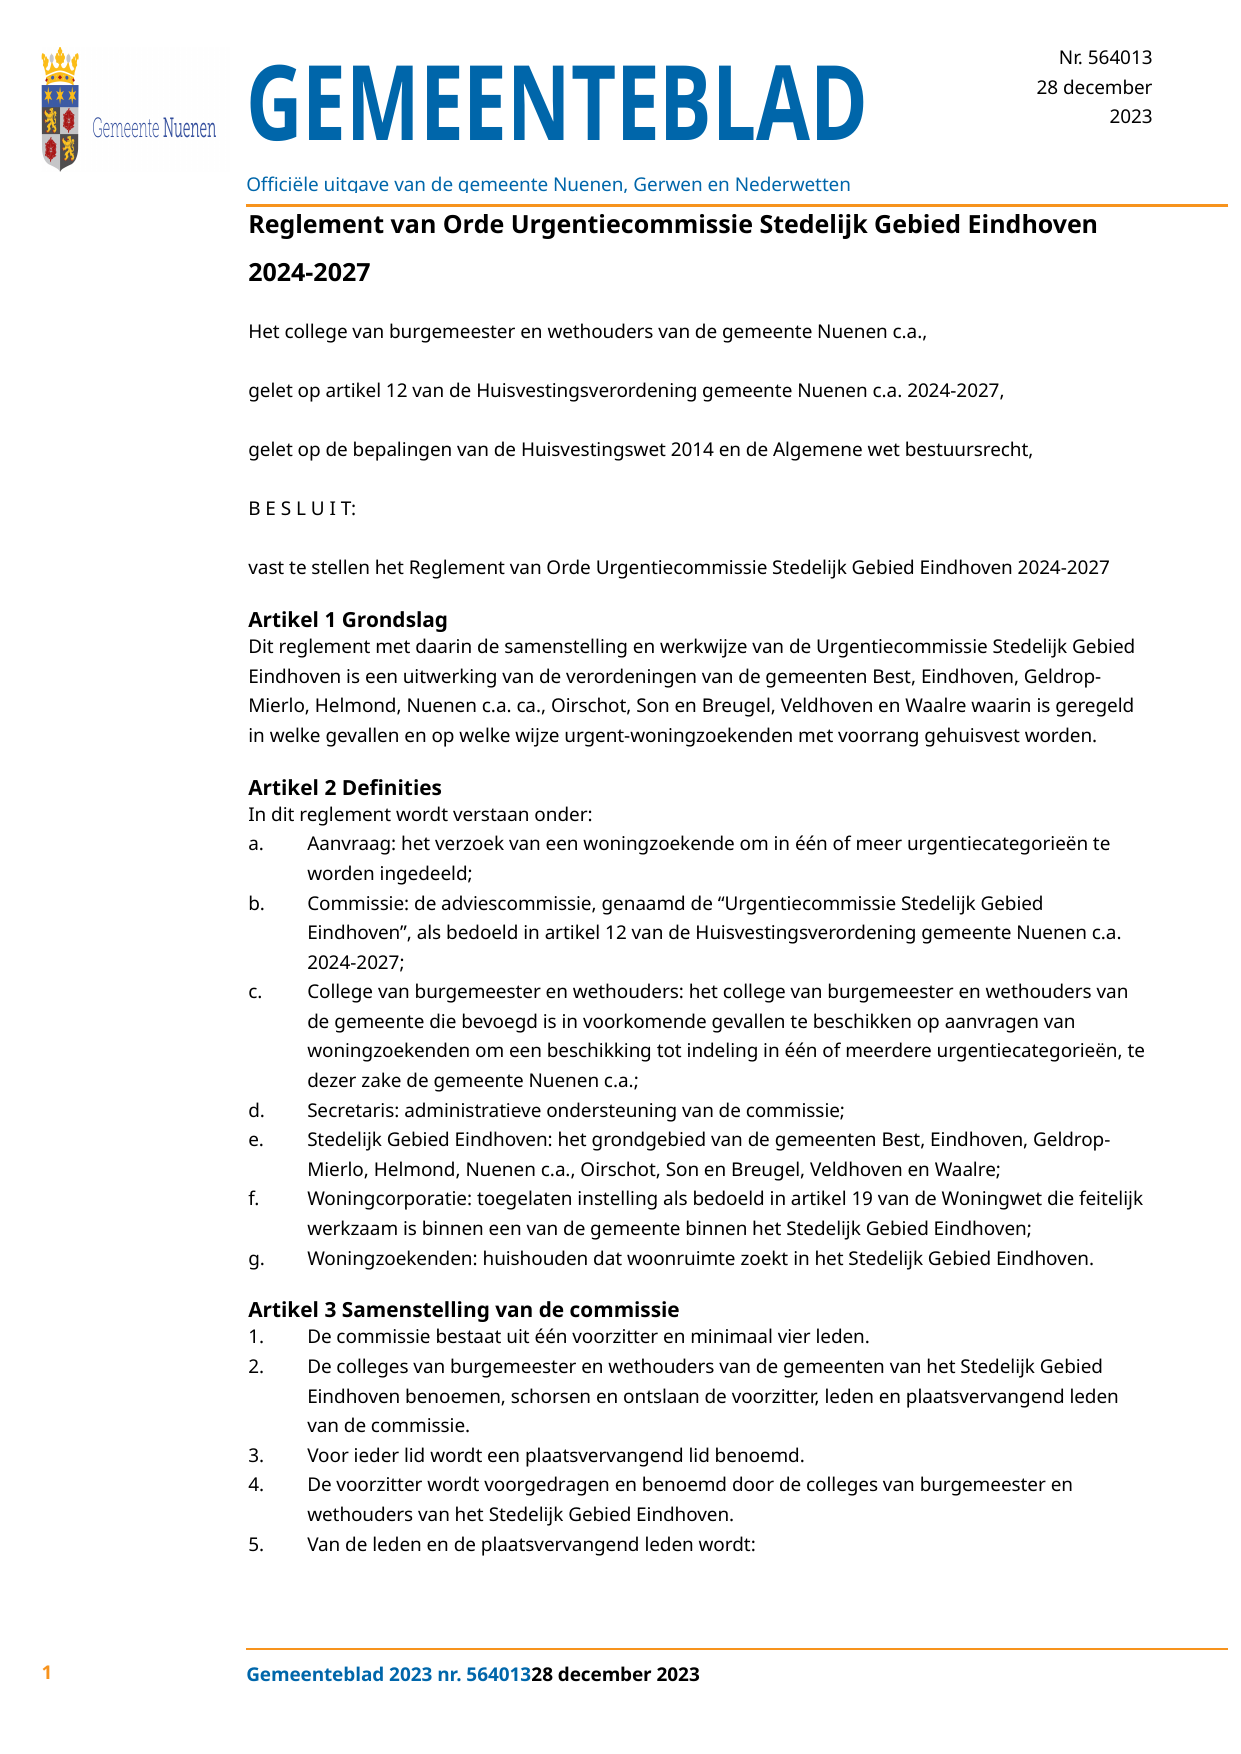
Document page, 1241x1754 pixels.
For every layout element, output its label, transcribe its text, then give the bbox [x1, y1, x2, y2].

text vast te stellen het Reglement van Orde Urgentiecommissie Stedelijk Gebied Eindhoven 2024-2027 [248, 554, 1152, 580]
text B E S L U I T: [248, 495, 1152, 521]
text Artikel 2 Definities [248, 773, 1152, 801]
list Aanvraag: het verzoek van een woningzoekende om in één of meer urgentiecategorieën te worden ingedeeld; [248, 831, 1152, 886]
text Reglement van Orde Urgentiecommissie Stedelijk Gebied Eindhoven 2024-2027 [248, 207, 1152, 288]
list De commissie bestaat uit één voorzitter en minimaal vier leden. [248, 1324, 1152, 1349]
list Woningcorporatie: toegelaten instelling als bedoeld in artikel 19 van de Woningwet die feitelijk werkzaam is binnen een van de gemeente binnen het Stedelijk Gebied Eindhoven; [248, 1186, 1152, 1241]
text Artikel 1 Grondslag [248, 605, 1152, 633]
text In dit reglement wordt verstaan onder: [248, 801, 1152, 827]
list Secretaris: administratieve ondersteuning van de commissie; [248, 1097, 1152, 1123]
list Van de leden en de plaatsvervangend leden wordt: [248, 1531, 1152, 1556]
list College van burgemeester en wethouders: het college van burgemeester en wethouders van de gemeente die bevoegd is in voorkomende gevallen te beschikken op aanvragen van woningzoekenden om een beschikking tot indeling in één of meerdere urgentiecategorieën, te dezer zake de gemeente Nuenen c.a.; [248, 978, 1152, 1093]
text Dit reglement met daarin de samenstelling en werkwijze van de Urgentiecommissie Stedelijk Gebied Eindhoven is een uitwerking van de verordeningen van de gemeenten Best, Eindhoven, Geldrop-Mierlo, Helmond, Nuenen c.a. ca., Oirschot, Son en Breugel, Veldhoven en Waalre waarin is geregeld in welke gevallen en op welke wijze urgent-woningzoekenden met voorrang gehuisvest worden. [248, 633, 1152, 748]
list Voor ieder lid wordt een plaatsvervangend lid benoemd. [248, 1442, 1152, 1468]
list De colleges van burgemeester en wethouders van de gemeenten van het Stedelijk Gebied Eindhoven benoemen, schorsen en ontslaan de voorzitter, leden en plaatsvervangend leden van de commissie. [248, 1353, 1152, 1438]
text Het college van burgemeester en wethouders van de gemeente Nuenen c.a., [248, 318, 1152, 344]
text gelet op artikel 12 van de Huisvestingsverordening gemeente Nuenen c.a. 2024-2027, [248, 377, 1152, 403]
list Woningzoekenden: huishouden dat woonruimte zoekt in het Stedelijk Gebied Eindhoven. [248, 1245, 1152, 1271]
list Commissie: de adviescommissie, genaamd de “Urgentiecommissie Stedelijk Gebied Eindhoven”, als bedoeld in artikel 12 van de Huisvestingsverordening gemeente Nuenen c.a. 2024-2027; [248, 890, 1152, 975]
picture [41, 47, 231, 172]
list Stedelijk Gebied Eindhoven: het grondgebied van de gemeenten Best, Eindhoven, Geldrop-Mierlo, Helmond, Nuenen c.a., Oirschot, Son en Breugel, Veldhoven en Waalre; [248, 1126, 1152, 1182]
list De voorzitter wordt voorgedragen en benoemd door de colleges van burgemeester en wethouders van het Stedelijk Gebied Eindhoven. [248, 1472, 1152, 1527]
text gelet op de bepalingen van de Huisvestingswet 2014 en de Algemene wet bestuursrecht, [248, 436, 1152, 462]
text Artikel 3 Samenstelling van de commissie [248, 1295, 1152, 1324]
